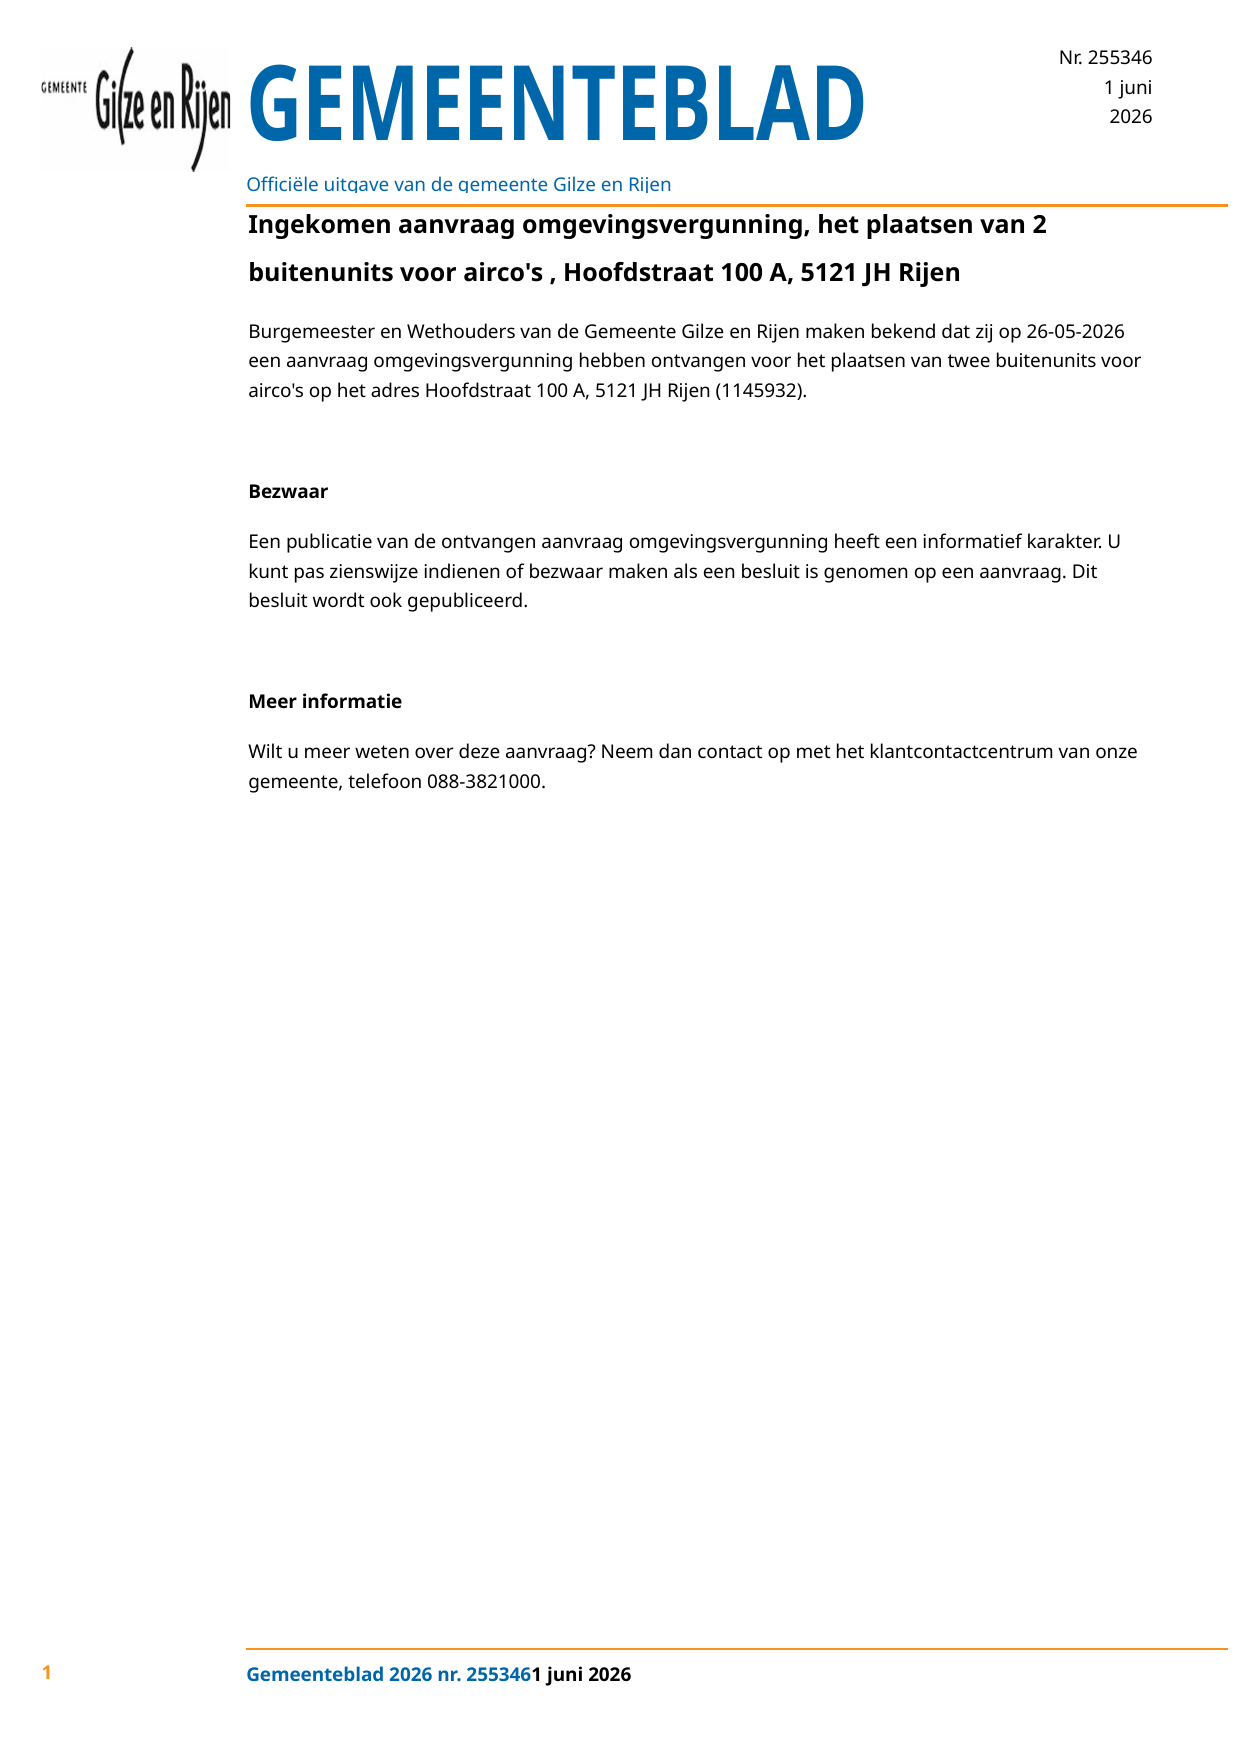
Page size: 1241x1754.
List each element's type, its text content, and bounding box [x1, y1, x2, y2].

picture [41, 47, 231, 172]
text Meer informatie [248, 688, 1152, 714]
text Ingekomen aanvraag omgevingsvergunning, het plaatsen van 2 buitenunits voor airco's , Hoofdstraat 100 A, 5121 JH Rijen [248, 207, 1152, 288]
text Een publicatie van de ontvangen aanvraag omgevingsvergunning heeft een informatief karakter. U kunt pas zienswijze indienen of bezwaar maken als een besluit is genomen op een aanvraag. Dit besluit wordt ook gepubliceerd. [248, 528, 1152, 613]
text Bezwaar [248, 478, 1152, 504]
text Wilt u meer weten over deze aanvraag? Neem dan contact op met het klantcontactcentrum van onze gemeente, telefoon 088-3821000. [248, 739, 1152, 794]
text Burgemeester en Wethouders van de Gemeente Gilze en Rijen maken bekend dat zij op 26-05-2026 een aanvraag omgevingsvergunning hebben ontvangen voor het plaatsen van twee buitenunits voor airco's op het adres Hoofdstraat 100 A, 5121 JH Rijen (1145932). [248, 318, 1152, 403]
